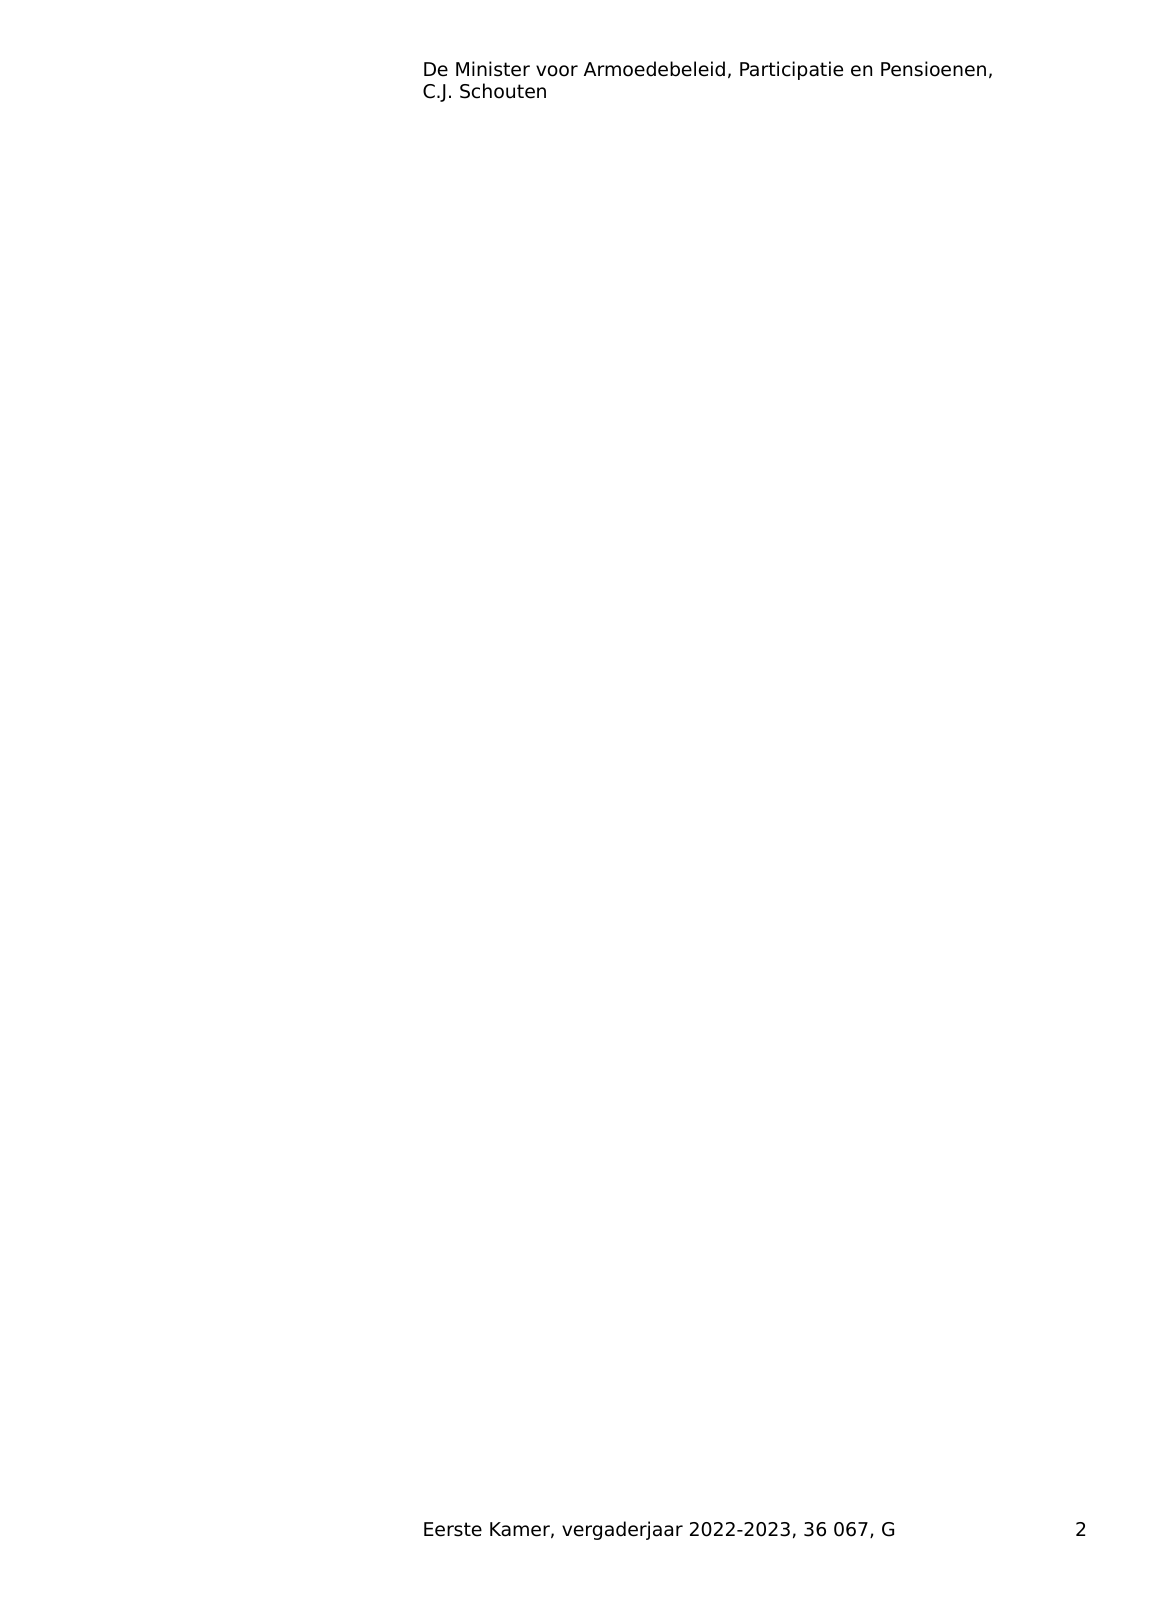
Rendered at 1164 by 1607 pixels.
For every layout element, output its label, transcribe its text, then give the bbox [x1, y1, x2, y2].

text De Minister voor Armoedebeleid, Participatie en Pensioenen, C.J. Schouten [422, 59, 1087, 103]
